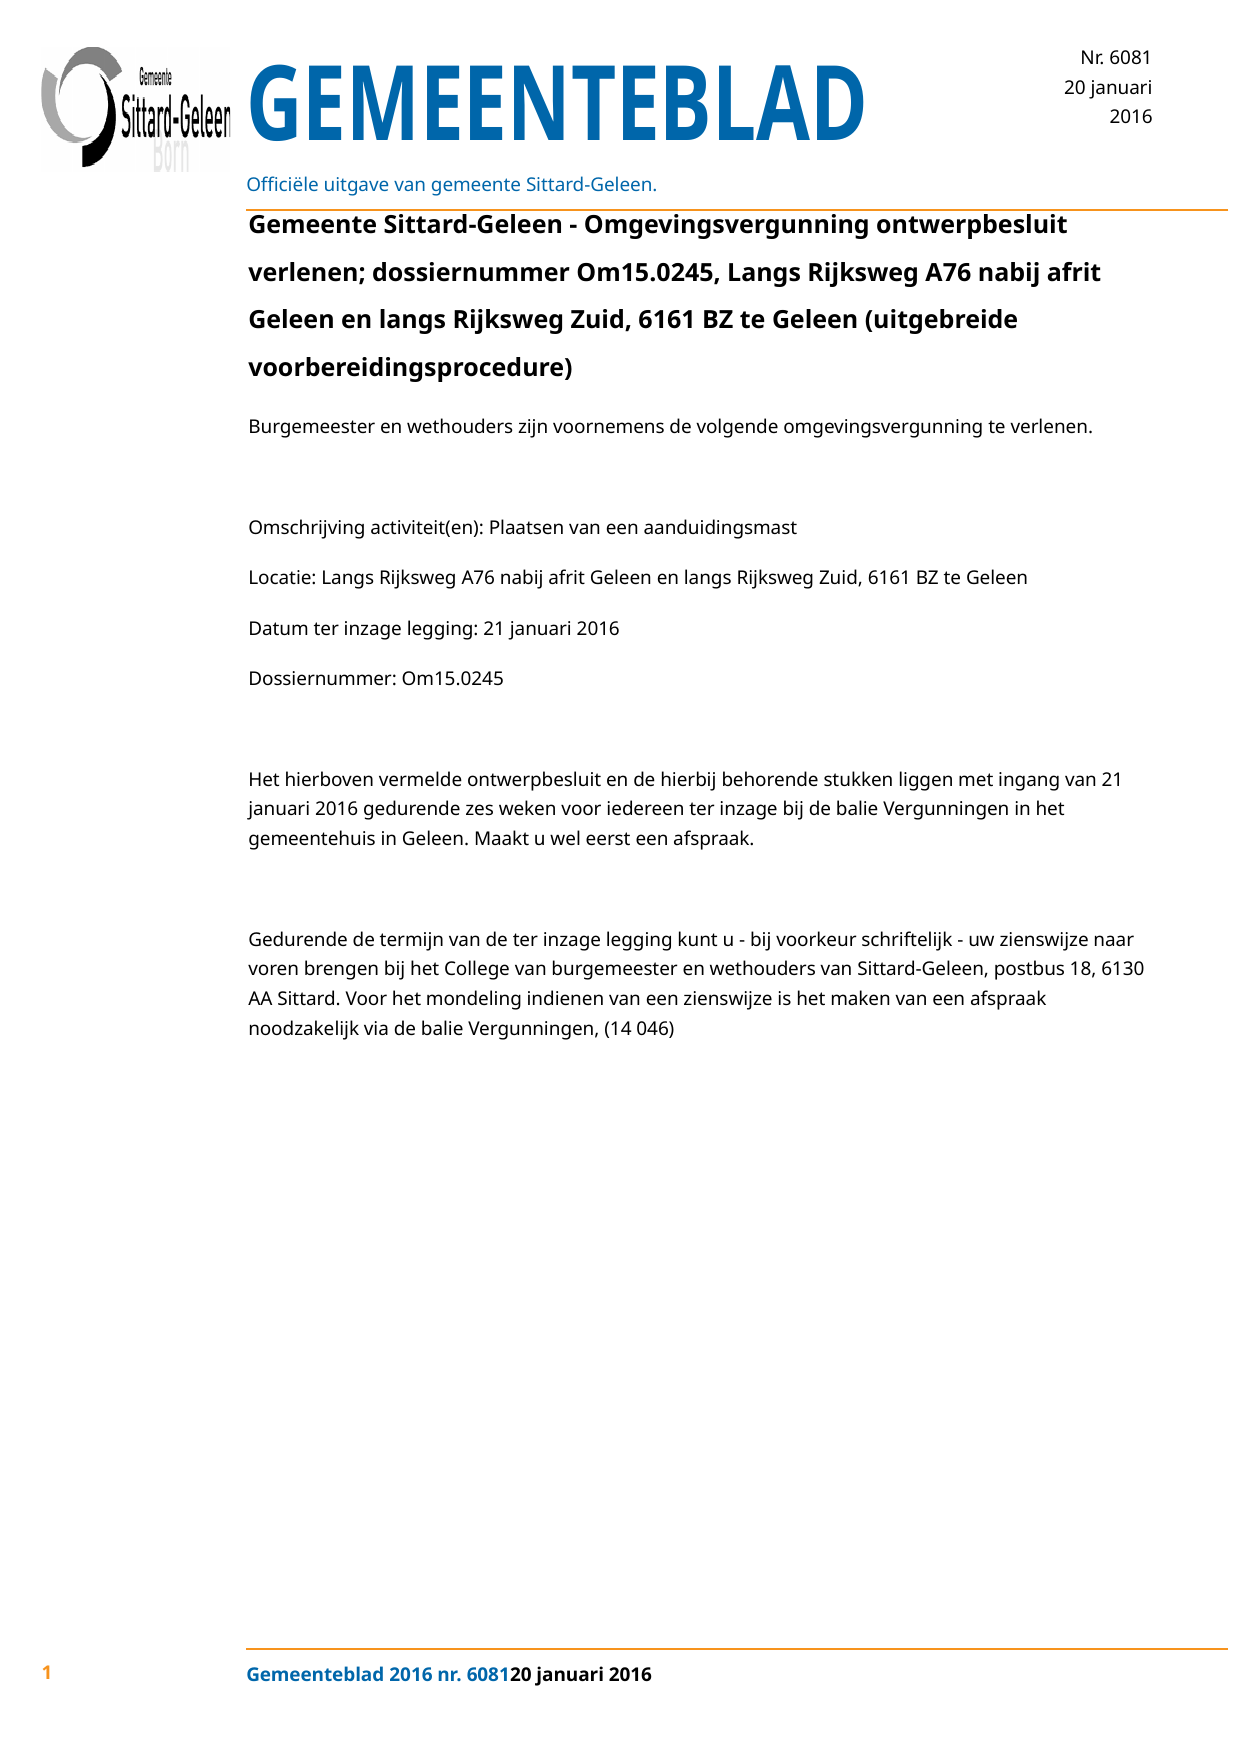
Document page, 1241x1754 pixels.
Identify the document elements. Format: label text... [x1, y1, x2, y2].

text Dossiernummer: Om15.0245 [248, 665, 1152, 691]
text Gemeente Sittard-Geleen - Omgevingsvergunning ontwerpbesluit verlenen; dossiernummer Om15.0245, Langs Rijksweg A76 nabij afrit Geleen en langs Rijksweg Zuid, 6161 BZ te Geleen (uitgebreide voorbereidingsprocedure) [248, 211, 1152, 384]
text Datum ter inzage legging: 21 januari 2016 [248, 615, 1152, 641]
picture [41, 47, 231, 172]
text Gedurende de termijn van de ter inzage legging kunt u - bij voorkeur schriftelijk - uw zienswijze naar voren brengen bij het College van burgemeester en wethouders van Sittard-Geleen, postbus 18, 6130 AA Sittard. Voor het mondeling indienen van een zienswijze is het maken van een afspraak noodzakelijk via de balie Vergunningen, (14 046) [248, 926, 1152, 1041]
text Het hierboven vermelde ontwerpbesluit en de hierbij behorende stukken liggen met ingang van 21 januari 2016 gedurende zes weken voor iedereen ter inzage bij de balie Vergunningen in het gemeentehuis in Geleen. Maakt u wel eerst een afspraak. [248, 766, 1152, 851]
text Burgemeester en wethouders zijn voornemens de volgende omgevingsvergunning te verlenen. [248, 413, 1152, 439]
text Omschrijving activiteit(en): Plaatsen van een aanduidingsmast [248, 514, 1152, 540]
text Locatie: Langs Rijksweg A76 nabij afrit Geleen en langs Rijksweg Zuid, 6161 BZ te Geleen [248, 564, 1152, 590]
